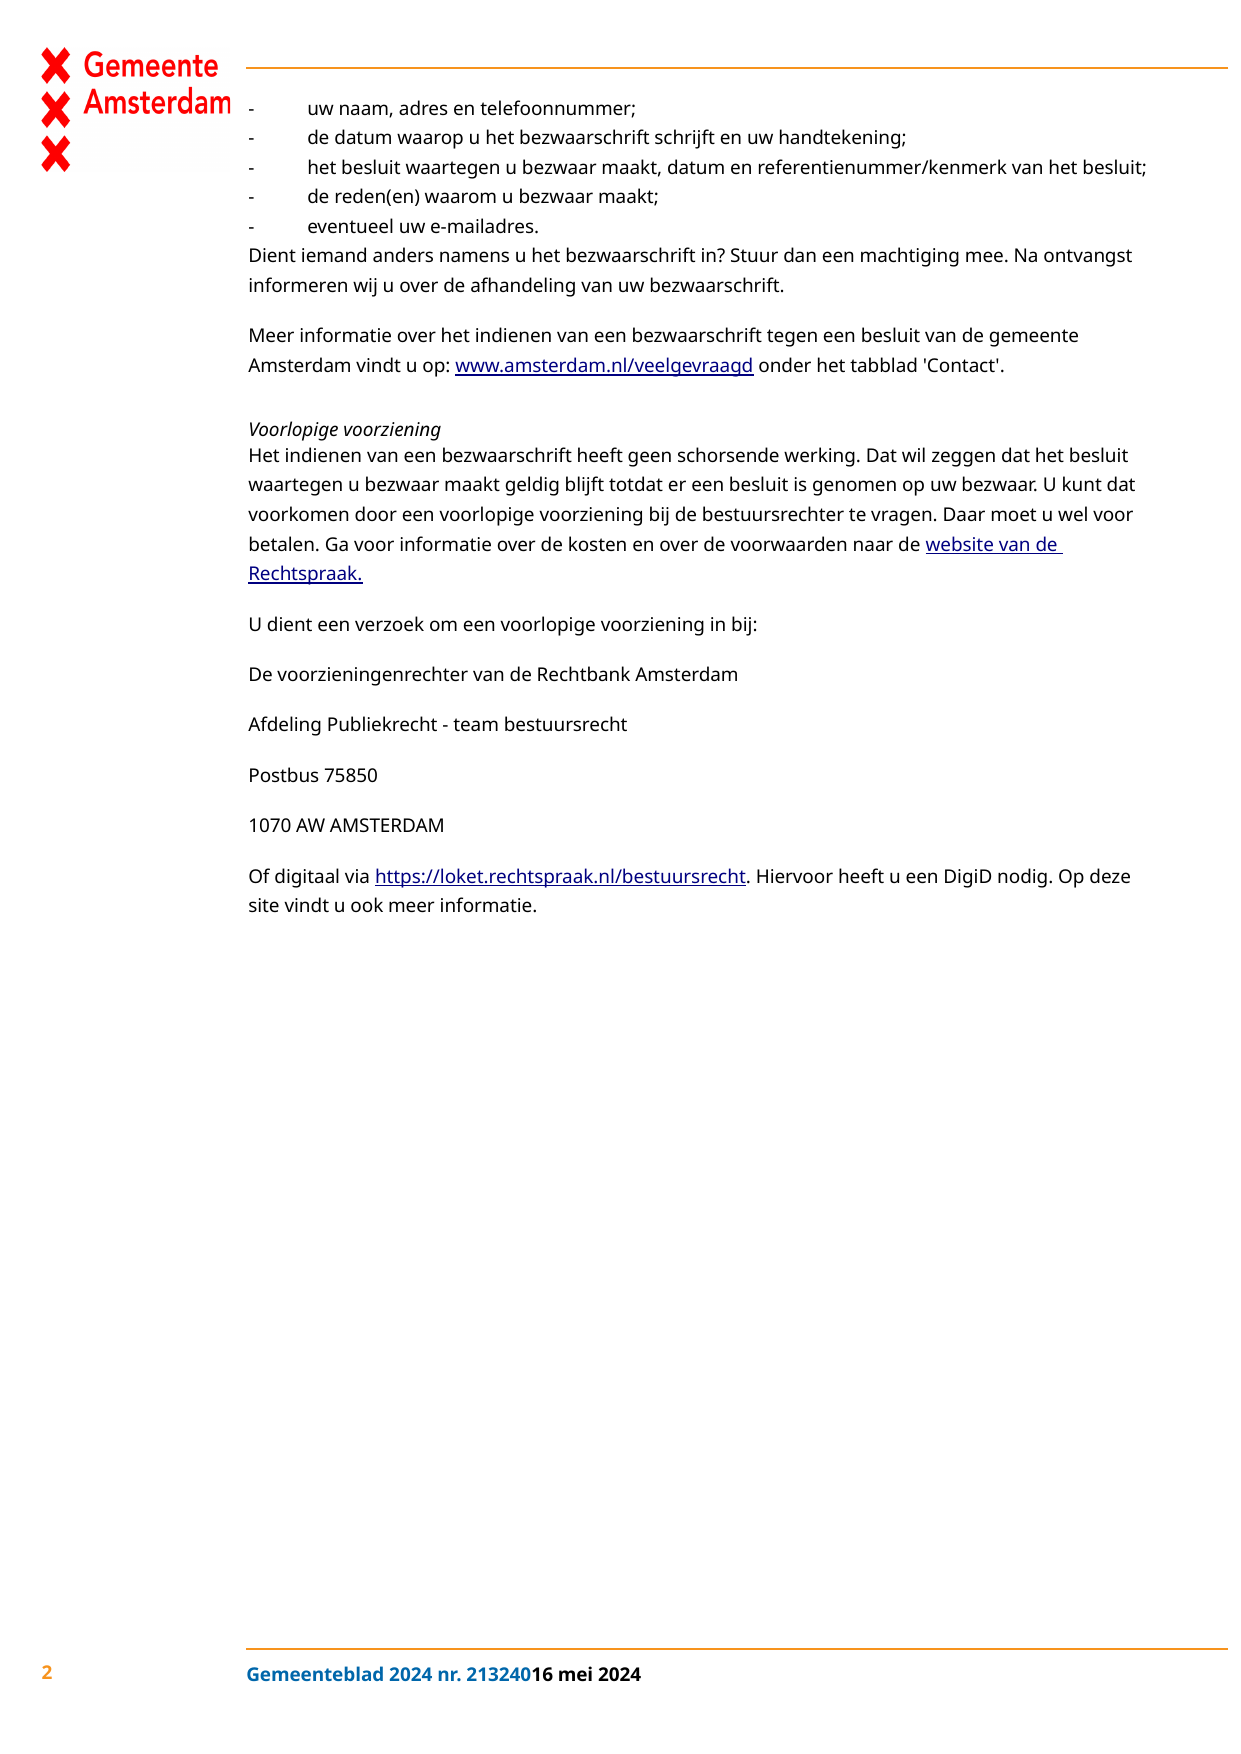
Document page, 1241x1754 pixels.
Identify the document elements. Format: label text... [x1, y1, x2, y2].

picture [41, 47, 231, 172]
text 1070 AW AMSTERDAM [248, 812, 1152, 838]
text De voorzieningenrechter van de Rechtbank Amsterdam [248, 661, 1152, 687]
text Afdeling Publiekrecht - team bestuursrecht [248, 712, 1152, 737]
text Meer informatie over het indienen van een bezwaarschrift tegen een besluit van de gemeente Amsterdam vindt u op: www.amsterdam.nl/veelgevraagd onder het tabblad 'Contact'. [248, 323, 1152, 378]
list het besluit waartegen u bezwaar maakt, datum en referentienummer/kenmerk van het besluit; [248, 154, 1152, 180]
text U dient een verzoek om een voorlopige voorziening in bij: [248, 611, 1152, 636]
list de reden(en) waarom u bezwaar maakt; [248, 183, 1152, 209]
list de datum waarop u het bezwaarschrift schrijft en uw handtekening; [248, 124, 1152, 150]
list uw naam, adres en telefoonnummer; [248, 95, 1152, 121]
text Dient iemand anders namens u het bezwaarschrift in? Stuur dan een machtiging mee. Na ontvangst informeren wij u over de afhandeling van uw bezwaarschrift. [248, 243, 1152, 298]
list eventueel uw e-mailadres. [248, 213, 1152, 239]
text Of digitaal via https://loket.rechtspraak.nl/bestuursrecht. Hiervoor heeft u een DigiD nodig. Op deze site vindt u ook meer informatie. [248, 863, 1152, 918]
text Het indienen van een bezwaarschrift heeft geen schorsende werking. Dat wil zeggen dat het besluit waartegen u bezwaar maakt geldig blijft totdat er een besluit is genomen op uw bezwaar. U kunt dat voorkomen door een voorlopige voorziening bij de bestuursrechter te vragen. Daar moet u wel voor betalen. Ga voor informatie over de kosten en over de voorwaarden naar de website van de Rechtspraak. [248, 442, 1152, 586]
text Postbus 75850 [248, 762, 1152, 788]
text Voorlopige voorziening [248, 416, 1152, 442]
